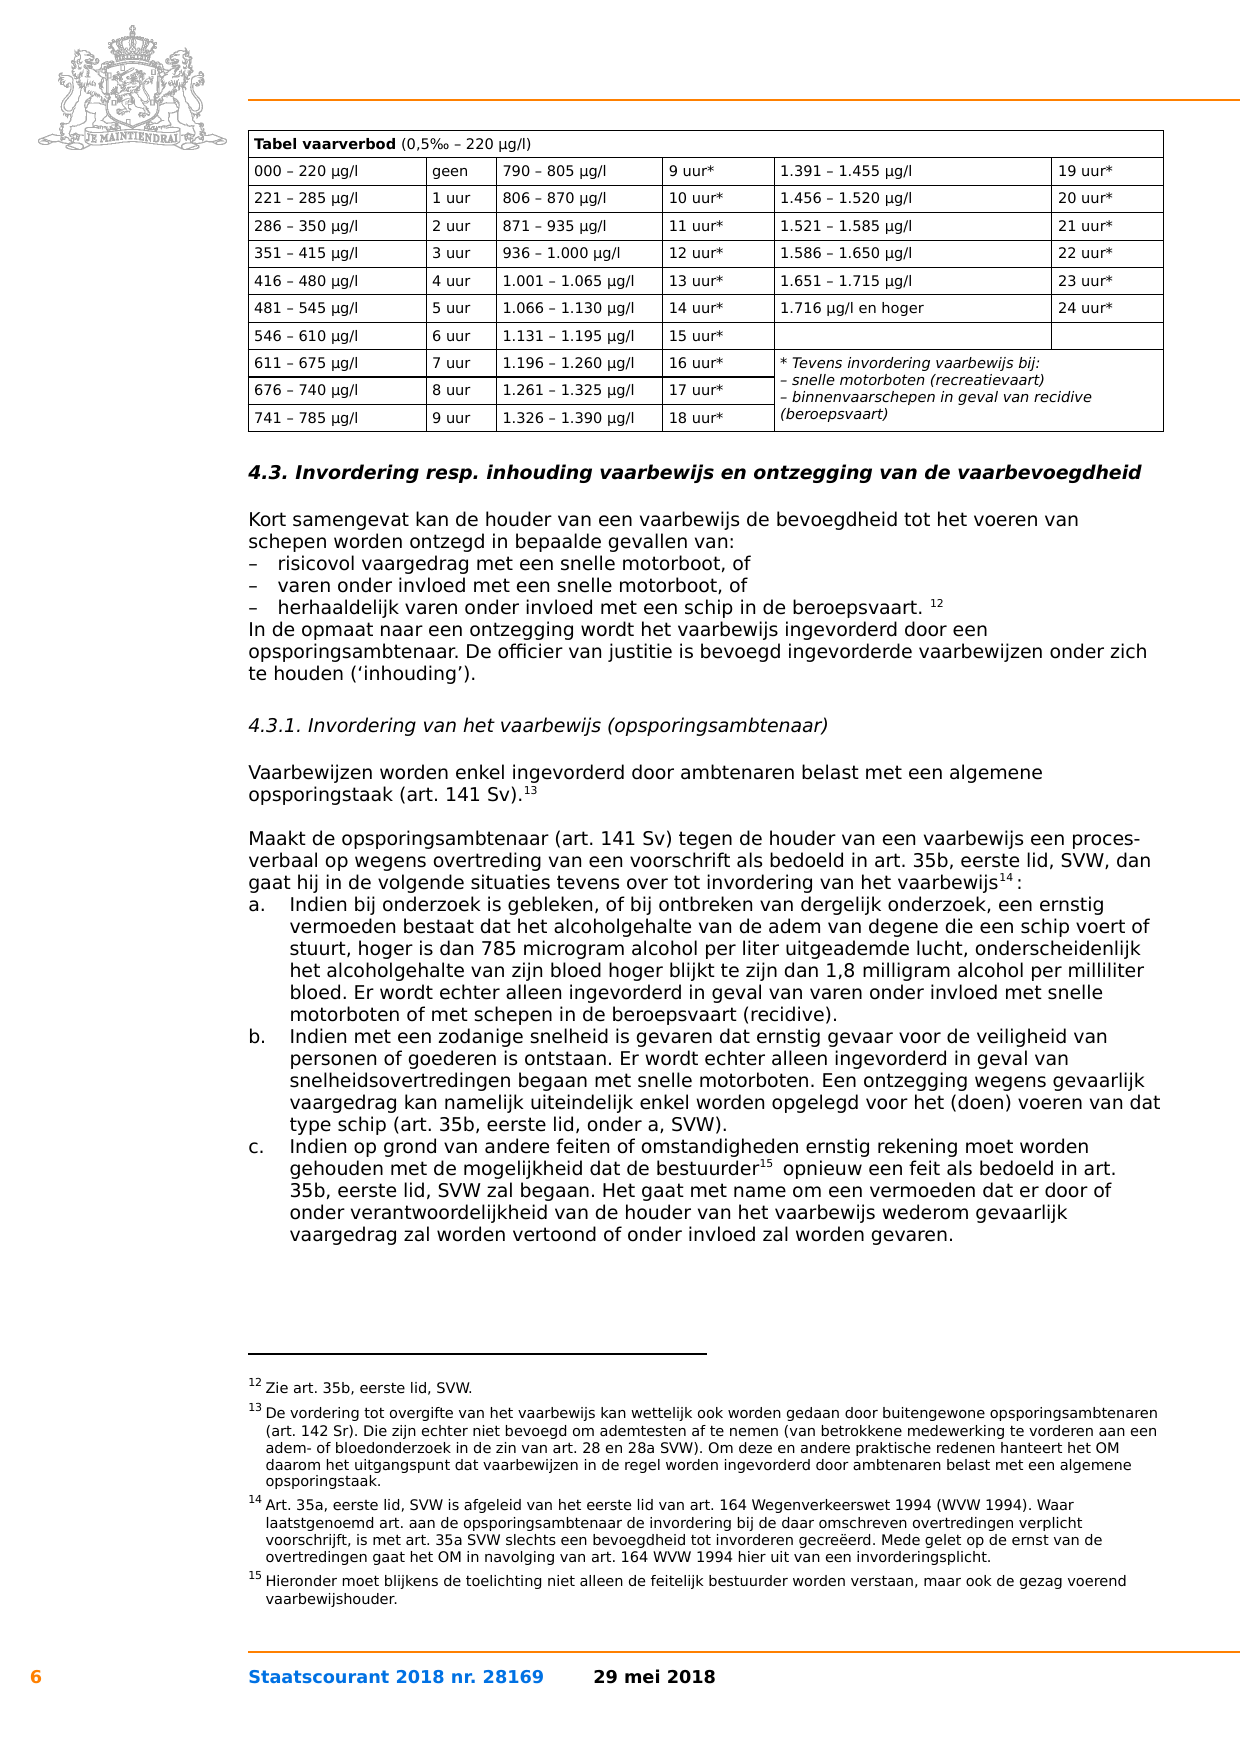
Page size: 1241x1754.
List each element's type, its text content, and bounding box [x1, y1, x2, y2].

table_cell 871 – 935 µg/l [497, 213, 662, 239]
table_cell 5 uur [427, 295, 496, 322]
table_cell 9 uur [427, 405, 496, 431]
table_cell 1.196 – 1.260 µg/l [497, 350, 662, 376]
text Zie art. 35b, eerste lid, SVW. [248, 1376, 1163, 1398]
table_cell 1.001 – 1.065 µg/l [497, 268, 662, 294]
table_cell 546 – 610 µg/l [249, 323, 426, 349]
table_cell 4 uur [427, 268, 496, 294]
table_cell geen [427, 158, 496, 185]
table_cell 1.586 – 1.650 µg/l [775, 241, 1051, 267]
table_cell 8 uur [427, 378, 496, 404]
text – risicovol vaargedrag met een snelle motorboot, of [248, 553, 1163, 575]
table_cell 000 – 220 µg/l [249, 158, 426, 185]
text In de opmaat naar een ontzegging wordt het vaarbewijs ingevorderd door een opsporingsambtenaar. De officier van justitie is bevoegd ingevorderde vaarbewijzen onder zich te houden (‘inhouding’). [248, 619, 1163, 685]
table_cell 1.261 – 1.325 µg/l [497, 378, 662, 404]
table_cell 1.716 µg/l en hoger [775, 295, 1051, 322]
table_cell 1 uur [427, 186, 496, 212]
table_cell 1.521 – 1.585 µg/l [775, 213, 1051, 239]
text b. Indien met een zodanige snelheid is gevaren dat ernstig gevaar voor de veiligheid van personen of goederen is ontstaan. Er wordt echter alleen ingevorderd in geval van snelheidsovertredingen begaan met snelle motorboten. Een ontzegging wegens gevaarlijk vaargedrag kan namelijk uiteindelijk enkel worden opgelegd voor het (doen) voeren van dat type schip (art. 35b, eerste lid, onder a, SVW). [248, 1026, 1163, 1136]
table_cell 351 – 415 µg/l [249, 241, 426, 267]
table_cell 19 uur* [1052, 158, 1163, 185]
table_cell 17 uur* [663, 378, 774, 404]
table_cell 15 uur* [663, 323, 774, 349]
text – herhaaldelijk varen onder invloed met een schip in de beroepsvaart. [248, 597, 1163, 619]
table_cell 481 – 545 µg/l [249, 295, 426, 322]
table_cell 1.391 – 1.455 µg/l [775, 158, 1051, 185]
table_cell 1.456 – 1.520 µg/l [775, 186, 1051, 212]
table_cell 1.066 – 1.130 µg/l [497, 295, 662, 322]
picture [38, 25, 227, 150]
table_cell 3 uur [427, 241, 496, 267]
text Maakt de opsporingsambtenaar (art. 141 Sv) tegen de houder van een vaarbewijs een proces-verbaal op wegens overtreding van een voorschrift als bedoeld in art. 35b, eerste lid, SVW, dan gaat hij in de volgende situaties tevens over tot invordering van het vaarbewijs: [248, 828, 1163, 894]
subtitle 4.3.1. Invordering van het vaarbewijs (opsporingsambtenaar) [248, 715, 1163, 737]
table_cell 2 uur [427, 213, 496, 239]
text a. Indien bij onderzoek is gebleken, of bij ontbreken van dergelijk onderzoek, een ernstig vermoeden bestaat dat het alcoholgehalte van de adem van degene die een schip voert of stuurt, hoger is dan 785 microgram alcohol per liter uitgeademde lucht, onderscheidenlijk het alcoholgehalte van zijn bloed hoger blijkt te zijn dan 1,8 milligram alcohol per milliliter bloed. Er wordt echter alleen ingevorderd in geval van varen onder invloed met snelle motorboten of met schepen in de beroepsvaart (recidive). [248, 894, 1163, 1026]
table_cell 1.326 – 1.390 µg/l [497, 405, 662, 431]
table_cell 12 uur* [663, 241, 774, 267]
table_cell 14 uur* [663, 295, 774, 322]
table_cell 18 uur* [663, 405, 774, 431]
table_cell 20 uur* [1052, 186, 1163, 212]
text – varen onder invloed met een snelle motorboot, of [248, 575, 1163, 597]
table_cell 10 uur* [663, 186, 774, 212]
table_cell 13 uur* [663, 268, 774, 294]
text Art. 35a, eerste lid, SVW is afgeleid van het eerste lid van art. 164 Wegenverkeerswet 1994 (WVW 1994). Waar laatstgenoemd art. aan de opsporingsambtenaar de invordering bij de daar omschreven overtredingen verplicht voorschrijft, is met art. 35a SVW slechts een bevoegdheid tot invorderen gecreëerd. Mede gelet op de ernst van de overtredingen gaat het OM in navolging van art. 164 WVW 1994 hier uit van een invorderingsplicht. [248, 1493, 1163, 1566]
table_cell 790 – 805 µg/l [497, 158, 662, 185]
table_cell 22 uur* [1052, 241, 1163, 267]
table_cell 16 uur* [663, 350, 774, 376]
table_cell 24 uur* [1052, 295, 1163, 322]
text Vaarbewijzen worden enkel ingevorderd door ambtenaren belast met een algemene opsporingstaak (art. 141 Sv). [248, 762, 1163, 806]
subtitle 4.3. Invordering resp. inhouding vaarbewijs en ontzegging van de vaarbevoegdheid [248, 462, 1163, 484]
table_cell 9 uur* [663, 158, 774, 185]
text Kort samengevat kan de houder van een vaarbewijs de bevoegdheid tot het voeren van schepen worden ontzegd in bepaalde gevallen van: [248, 509, 1163, 553]
text Hieronder moet blijkens de toelichting niet alleen de feitelijk bestuurder worden verstaan, maar ook de gezag voerend vaarbewijshouder. [248, 1569, 1163, 1608]
table_cell 416 – 480 µg/l [249, 268, 426, 294]
table_cell 11 uur* [663, 213, 774, 239]
table_cell 23 uur* [1052, 268, 1163, 294]
table_cell 21 uur* [1052, 213, 1163, 239]
table_cell 806 – 870 µg/l [497, 186, 662, 212]
table_cell 6 uur [427, 323, 496, 349]
table_cell 221 – 285 μg/l [249, 186, 426, 212]
table_cell [1052, 323, 1163, 349]
table_cell 7 uur [427, 350, 496, 376]
table_cell 676 – 740 µg/l [249, 378, 426, 404]
text De vordering tot overgifte van het vaarbewijs kan wettelijk ook worden gedaan door buitengewone opsporingsambtenaren (art. 142 Sr). Die zijn echter niet bevoegd om ademtesten af te nemen (van betrokkene medewerking te vorderen aan een adem- of bloedonderzoek in de zin van art. 28 en 28a SVW). Om deze en andere praktische redenen hanteert het OM daarom het uitgangspunt dat vaarbewijzen in de regel worden ingevorderd door ambtenaren belast met een algemene opsporingstaak. [248, 1401, 1163, 1490]
table_cell 1.651 – 1.715 µg/l [775, 268, 1051, 294]
table_cell 936 – 1.000 µg/l [497, 241, 662, 267]
table_cell 741 – 785 µg/l [249, 405, 426, 431]
table_cell 611 – 675 µg/l [249, 350, 426, 376]
text c. Indien op grond van andere feiten of omstandigheden ernstig rekening moet worden gehouden met de mogelijkheid dat de bestuurder opnieuw een feit als bedoeld in art. 35b, eerste lid, SVW zal begaan. Het gaat met name om een vermoeden dat er door of onder verantwoordelijkheid van de houder van het vaarbewijs wederom gevaarlijk vaargedrag zal worden vertoond of onder invloed zal worden gevaren. [248, 1136, 1163, 1246]
table_cell * Tevens invordering vaarbewijs bij: – snelle motorboten (recreatievaart) – binnenvaarschepen in geval van recidive (beroepsvaart) [775, 350, 1163, 431]
table_cell 1.131 – 1.195 μg/l [497, 323, 662, 349]
table_cell [775, 323, 1051, 349]
table_cell 286 – 350 μg/l [249, 213, 426, 239]
table_header Tabel vaarverbod (0,5‰ – 220 µg/l) [249, 131, 1163, 157]
